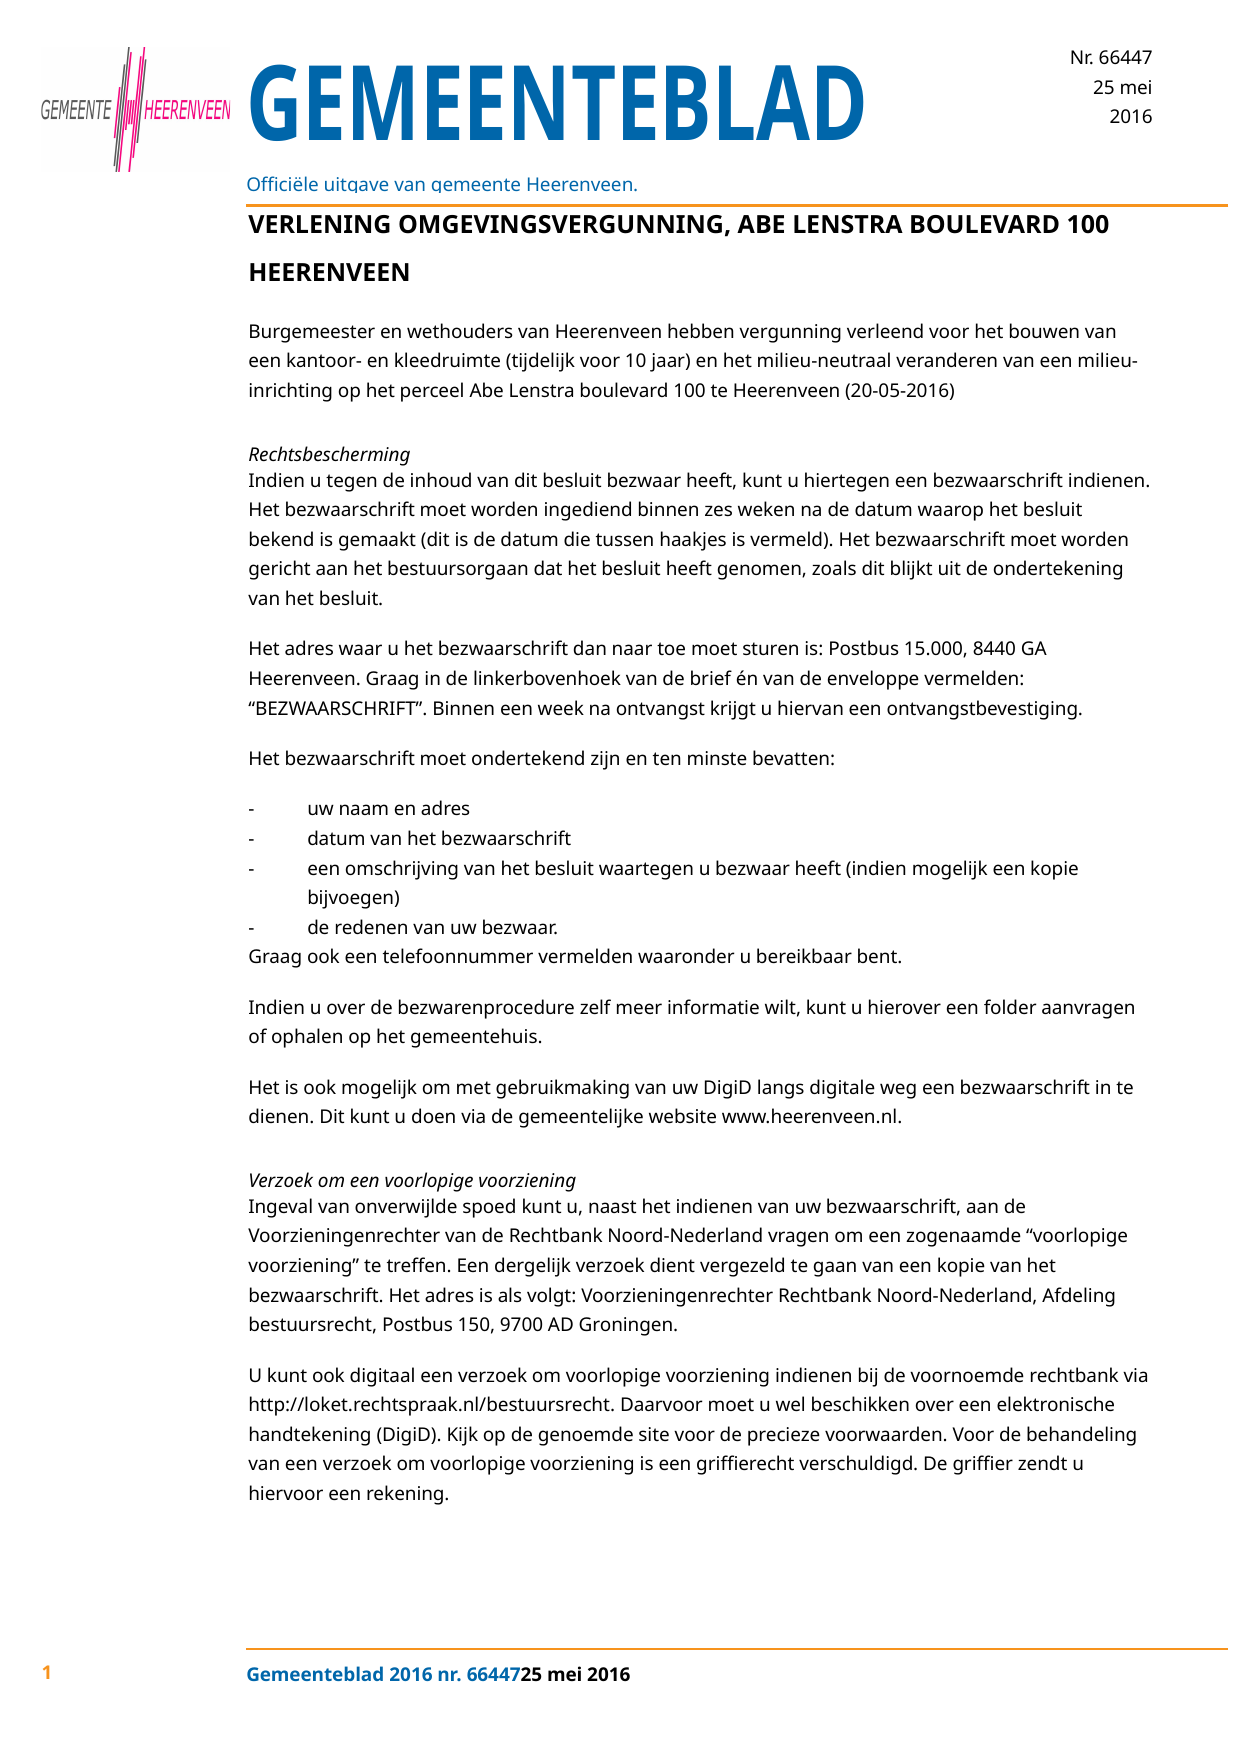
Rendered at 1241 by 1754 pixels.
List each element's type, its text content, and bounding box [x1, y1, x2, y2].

text Het adres waar u het bezwaarschrift dan naar toe moet sturen is: Postbus 15.000, 8440 GA Heerenveen. Graag in de linkerbovenhoek van de brief én van de enveloppe vermelden: “BEZWAARSCHRIFT”. Binnen een week na ontvangst krijgt u hiervan een ontvangstbevestiging. [248, 636, 1152, 720]
text Het is ook mogelijk om met gebruikmaking van uw DigiD langs digitale weg een bezwaarschrift in te dienen. Dit kunt u doen via de gemeentelijke website www.heerenveen.nl. [248, 1074, 1152, 1129]
list de redenen van uw bezwaar. [248, 914, 1152, 939]
list uw naam en adres [248, 796, 1152, 821]
text Indien u over de bezwarenprocedure zelf meer informatie wilt, kunt u hierover een folder aanvragen of ophalen op het gemeentehuis. [248, 994, 1152, 1049]
text U kunt ook digitaal een verzoek om voorlopige voorziening indienen bij de voornoemde rechtbank via http://loket.rechtspraak.nl/bestuursrecht. Daarvoor moet u wel beschikken over een elektronische handtekening (DigiD). Kijk op de genoemde site voor de precieze voorwaarden. Voor de behandeling van een verzoek om voorlopige voorziening is een griffierecht verschuldigd. De griffier zendt u hiervoor een rekening. [248, 1362, 1152, 1506]
text Graag ook een telefoonnummer vermelden waaronder u bereikbaar bent. [248, 943, 1152, 969]
text Rechtsbescherming [248, 441, 1152, 467]
text Burgemeester en wethouders van Heerenveen hebben vergunning verleend voor het bouwen van een kantoor- en kleedruimte (tijdelijk voor 10 jaar) en het milieu-neutraal veranderen van een milieu-inrichting op het perceel Abe Lenstra boulevard 100 te Heerenveen (20-05-2016) [248, 318, 1152, 403]
list datum van het bezwaarschrift [248, 825, 1152, 851]
text VERLENING OMGEVINGSVERGUNNING, ABE LENSTRA BOULEVARD 100 HEERENVEEN [248, 207, 1152, 288]
text Verzoek om een voorlopige voorziening [248, 1167, 1152, 1193]
list een omschrijving van het besluit waartegen u bezwaar heeft (indien mogelijk een kopie bijvoegen) [248, 855, 1152, 910]
text Indien u tegen de inhoud van dit besluit bezwaar heeft, kunt u hiertegen een bezwaarschrift indienen. Het bezwaarschrift moet worden ingediend binnen zes weken na de datum waarop het besluit bekend is gemaakt (dit is de datum die tussen haakjes is vermeld). Het bezwaarschrift moet worden gericht aan het bestuursorgaan dat het besluit heeft genomen, zoals dit blijkt uit de ondertekening van het besluit. [248, 467, 1152, 611]
text Het bezwaarschrift moet ondertekend zijn en ten minste bevatten: [248, 745, 1152, 771]
picture [41, 47, 231, 172]
text Ingeval van onverwijlde spoed kunt u, naast het indienen van uw bezwaarschrift, aan de Voorzieningenrechter van de Rechtbank Noord-Nederland vragen om een zogenaamde “voorlopige voorziening” te treffen. Een dergelijk verzoek dient vergezeld te gaan van een kopie van het bezwaarschrift. Het adres is als volgt: Voorzieningenrechter Rechtbank Noord-Nederland, Afdeling bestuursrecht, Postbus 150, 9700 AD Groningen. [248, 1193, 1152, 1337]
